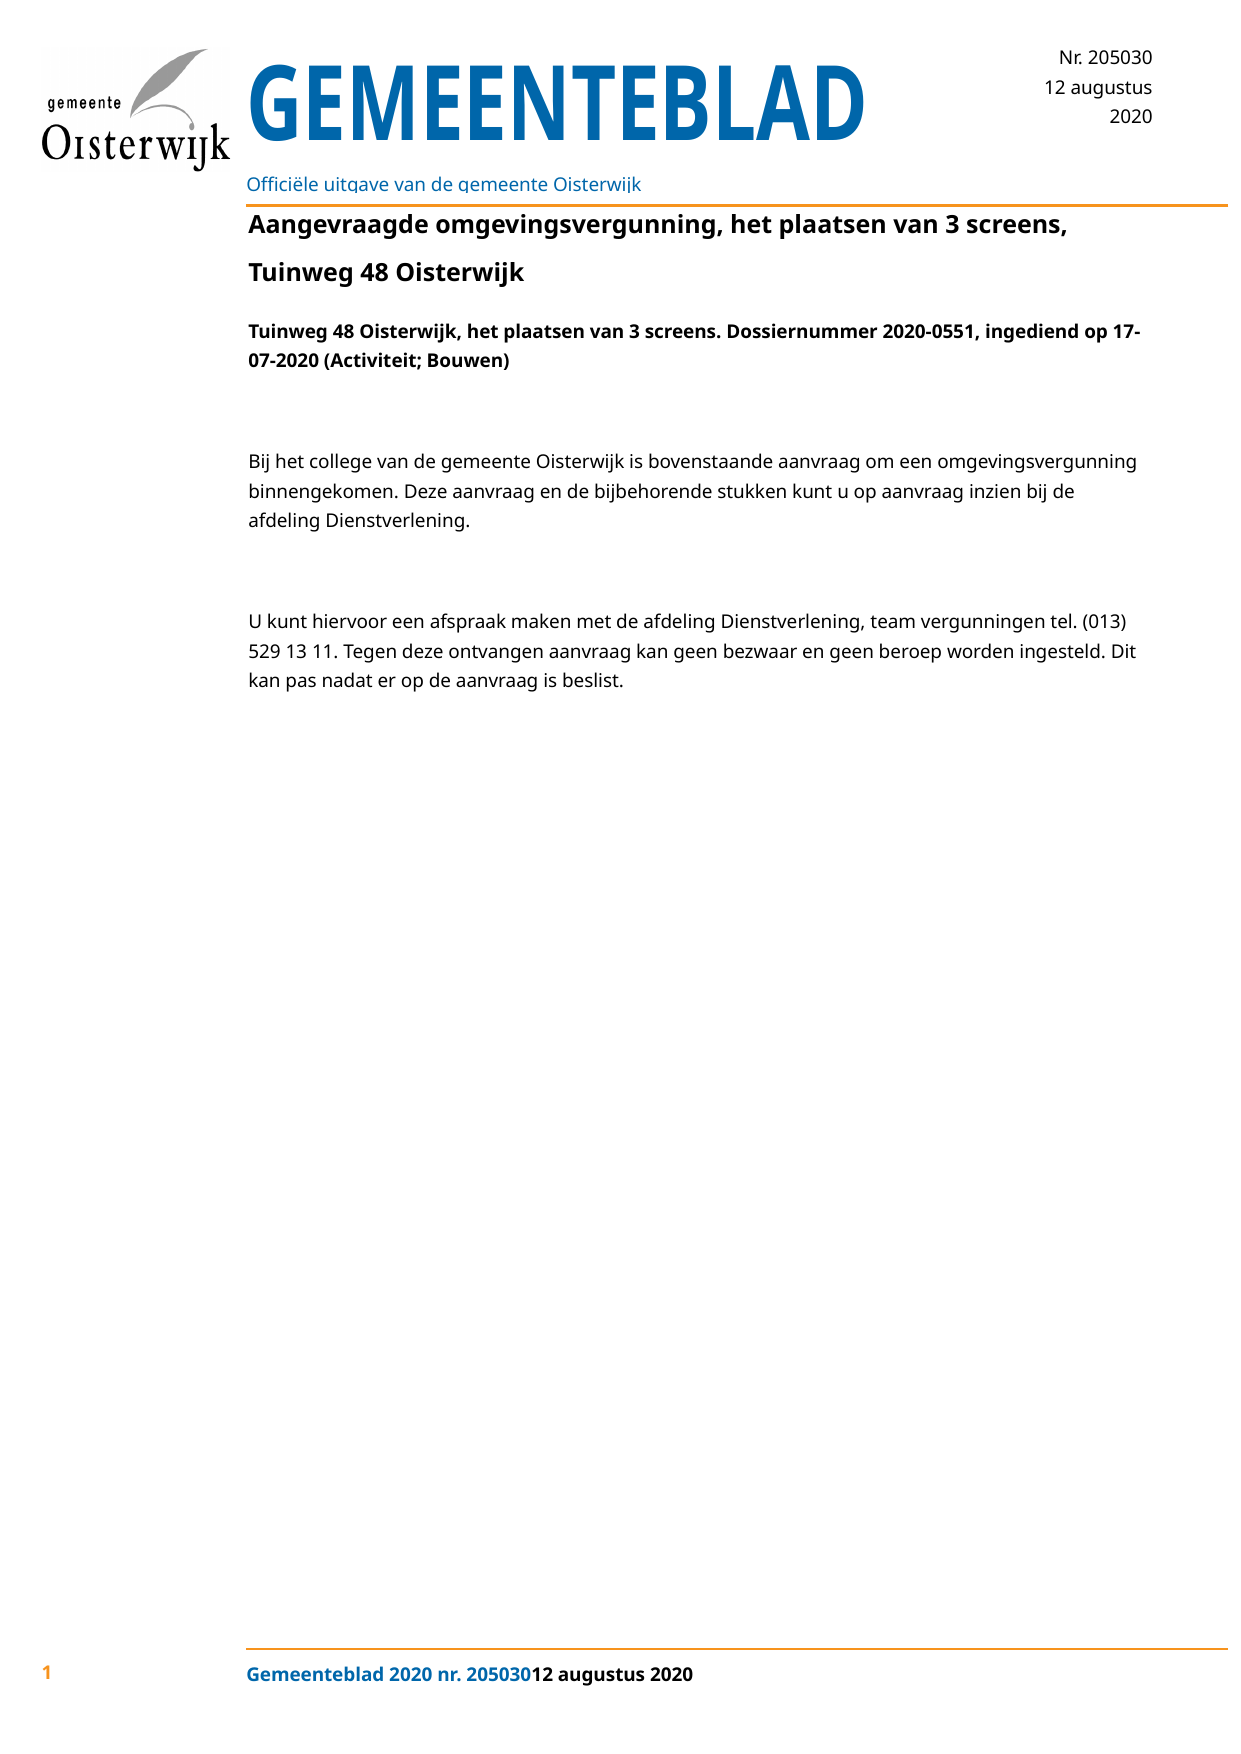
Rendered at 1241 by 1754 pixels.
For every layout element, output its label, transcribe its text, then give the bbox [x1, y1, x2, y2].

picture [41, 47, 231, 172]
text Aangevraagde omgevingsvergunning, het plaatsen van 3 screens, Tuinweg 48 Oisterwijk [248, 207, 1152, 288]
text Tuinweg 48 Oisterwijk, het plaatsen van 3 screens. Dossiernummer 2020-0551, ingediend op 17-07-2020 (Activiteit; Bouwen) [248, 318, 1152, 373]
text U kunt hiervoor een afspraak maken met de afdeling Dienstverlening, team vergunningen tel. (013) 529 13 11. Tegen deze ontvangen aanvraag kan geen bezwaar en geen beroep worden ingesteld. Dit kan pas nadat er op de aanvraag is beslist. [248, 608, 1152, 693]
text Bij het college van de gemeente Oisterwijk is bovenstaande aanvraag om een omgevingsvergunning binnengekomen. Deze aanvraag en de bijbehorende stukken kunt u op aanvraag inzien bij de afdeling Dienstverlening. [248, 448, 1152, 533]
